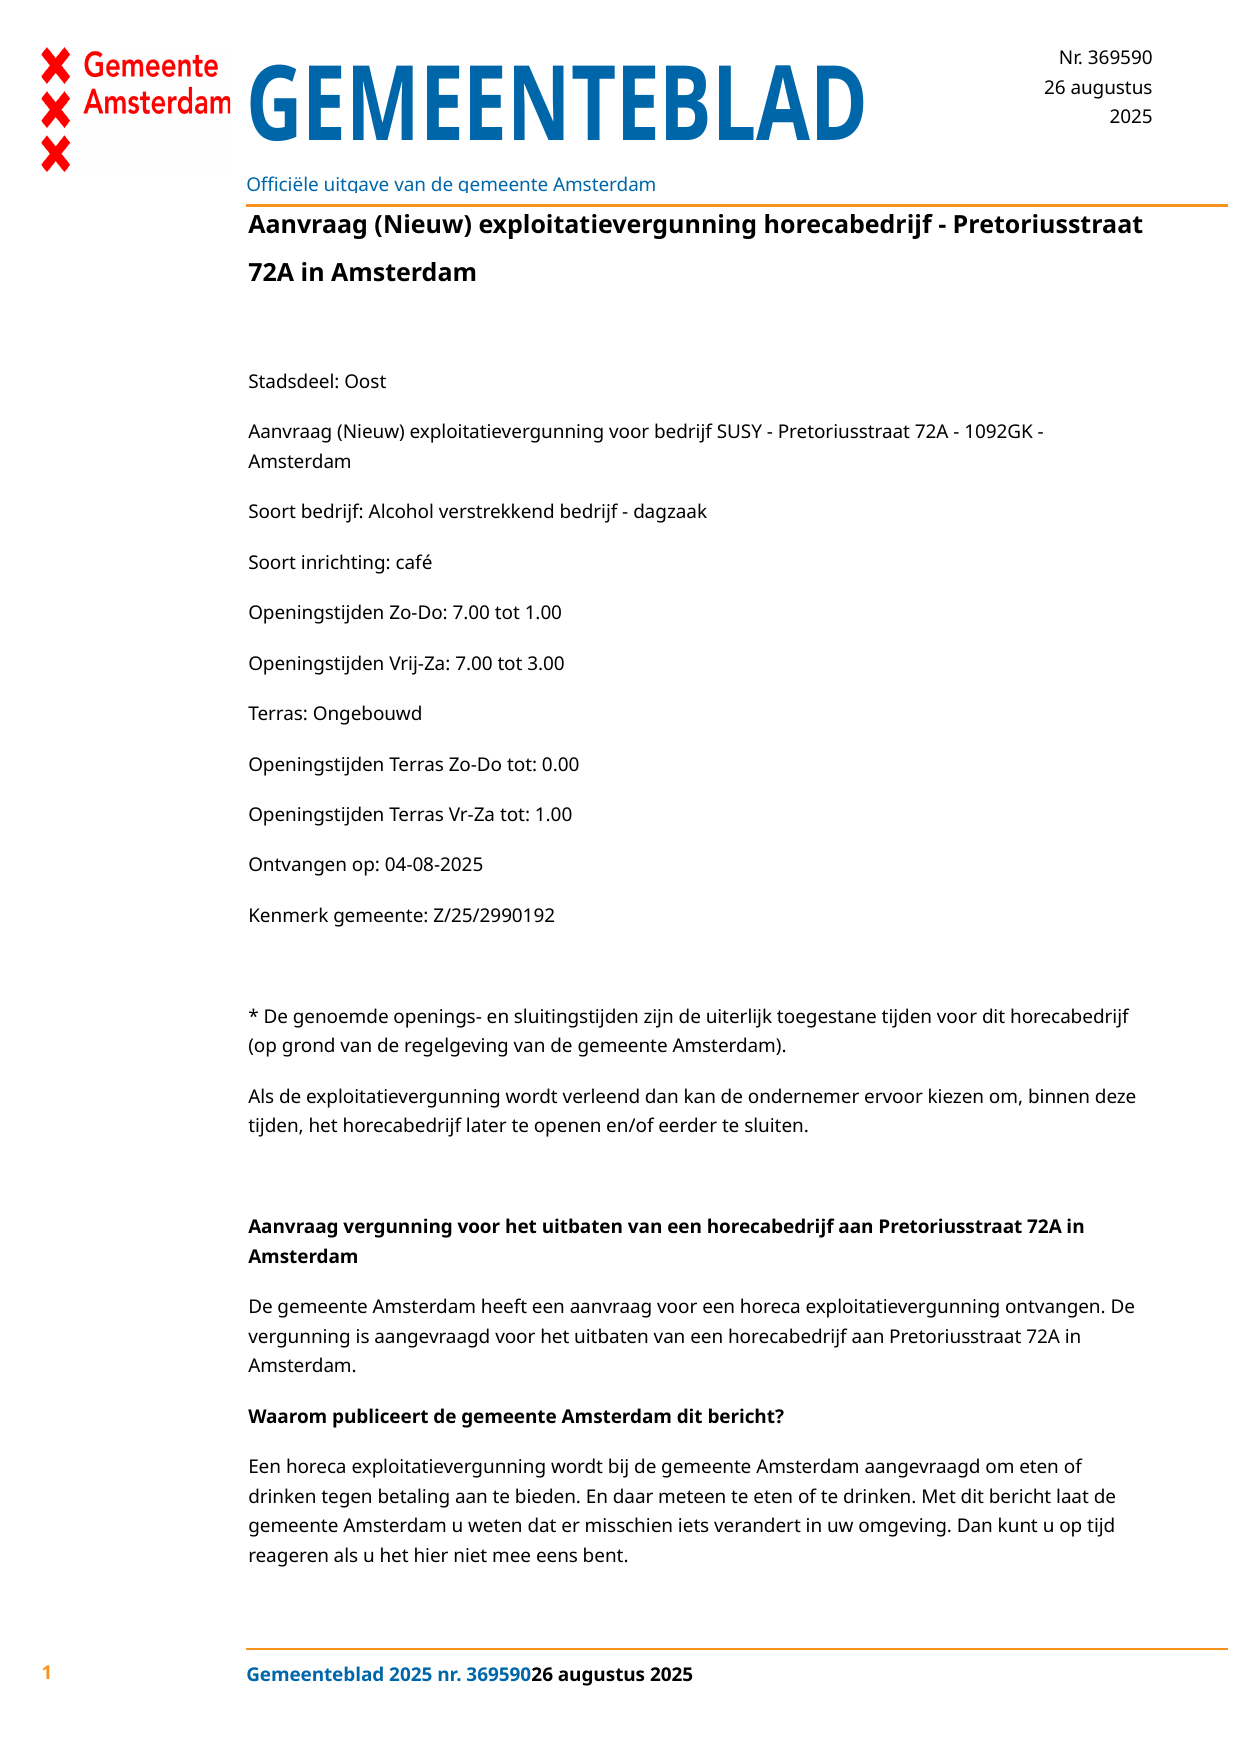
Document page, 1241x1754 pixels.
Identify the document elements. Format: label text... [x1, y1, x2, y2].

text Ontvangen op: 04-08-2025 [248, 852, 1152, 877]
text Een horeca exploitatievergunning wordt bij de gemeente Amsterdam aangevraagd om eten of drinken tegen betaling aan te bieden. En daar meteen te eten of te drinken. Met dit bericht laat de gemeente Amsterdam u weten dat er misschien iets verandert in uw omgeving. Dan kunt u op tijd reageren als u het hier niet mee eens bent. [248, 1453, 1152, 1568]
text Als de exploitatievergunning wordt verleend dan kan de ondernemer ervoor kiezen om, binnen deze tijden, het horecabedrijf later te openen en/of eerder te sluiten. [248, 1083, 1152, 1138]
text Terras: Ongebouwd [248, 700, 1152, 726]
text * De genoemde openings- en sluitingstijden zijn de uiterlijk toegestane tijden voor dit horecabedrijf (op grond van de regelgeving van de gemeente Amsterdam). [248, 1003, 1152, 1058]
text Kenmerk gemeente: Z/25/2990192 [248, 902, 1152, 928]
text Soort bedrijf: Alcohol verstrekkend bedrijf - dagzaak [248, 499, 1152, 524]
picture [41, 47, 231, 172]
text Aanvraag (Nieuw) exploitatievergunning voor bedrijf SUSY - Pretoriusstraat 72A - 1092GK - Amsterdam [248, 419, 1152, 474]
text Aanvraag (Nieuw) exploitatievergunning horecabedrijf - Pretoriusstraat 72A in Amsterdam [248, 207, 1152, 288]
text Openingstijden Zo-Do: 7.00 tot 1.00 [248, 599, 1152, 625]
text Openingstijden Vrij-Za: 7.00 tot 3.00 [248, 650, 1152, 676]
text Openingstijden Terras Zo-Do tot: 0.00 [248, 751, 1152, 777]
text Soort inrichting: café [248, 549, 1152, 575]
text Stadsdeel: Oost [248, 368, 1152, 394]
text Aanvraag vergunning voor het uitbaten van een horecabedrijf aan Pretoriusstraat 72A in Amsterdam [248, 1213, 1152, 1269]
text De gemeente Amsterdam heeft een aanvraag voor een horeca exploitatievergunning ontvangen. De vergunning is aangevraagd voor het uitbaten van een horecabedrijf aan Pretoriusstraat 72A in Amsterdam. [248, 1293, 1152, 1378]
text Openingstijden Terras Vr-Za tot: 1.00 [248, 801, 1152, 827]
text Waarom publiceert de gemeente Amsterdam dit bericht? [248, 1403, 1152, 1429]
